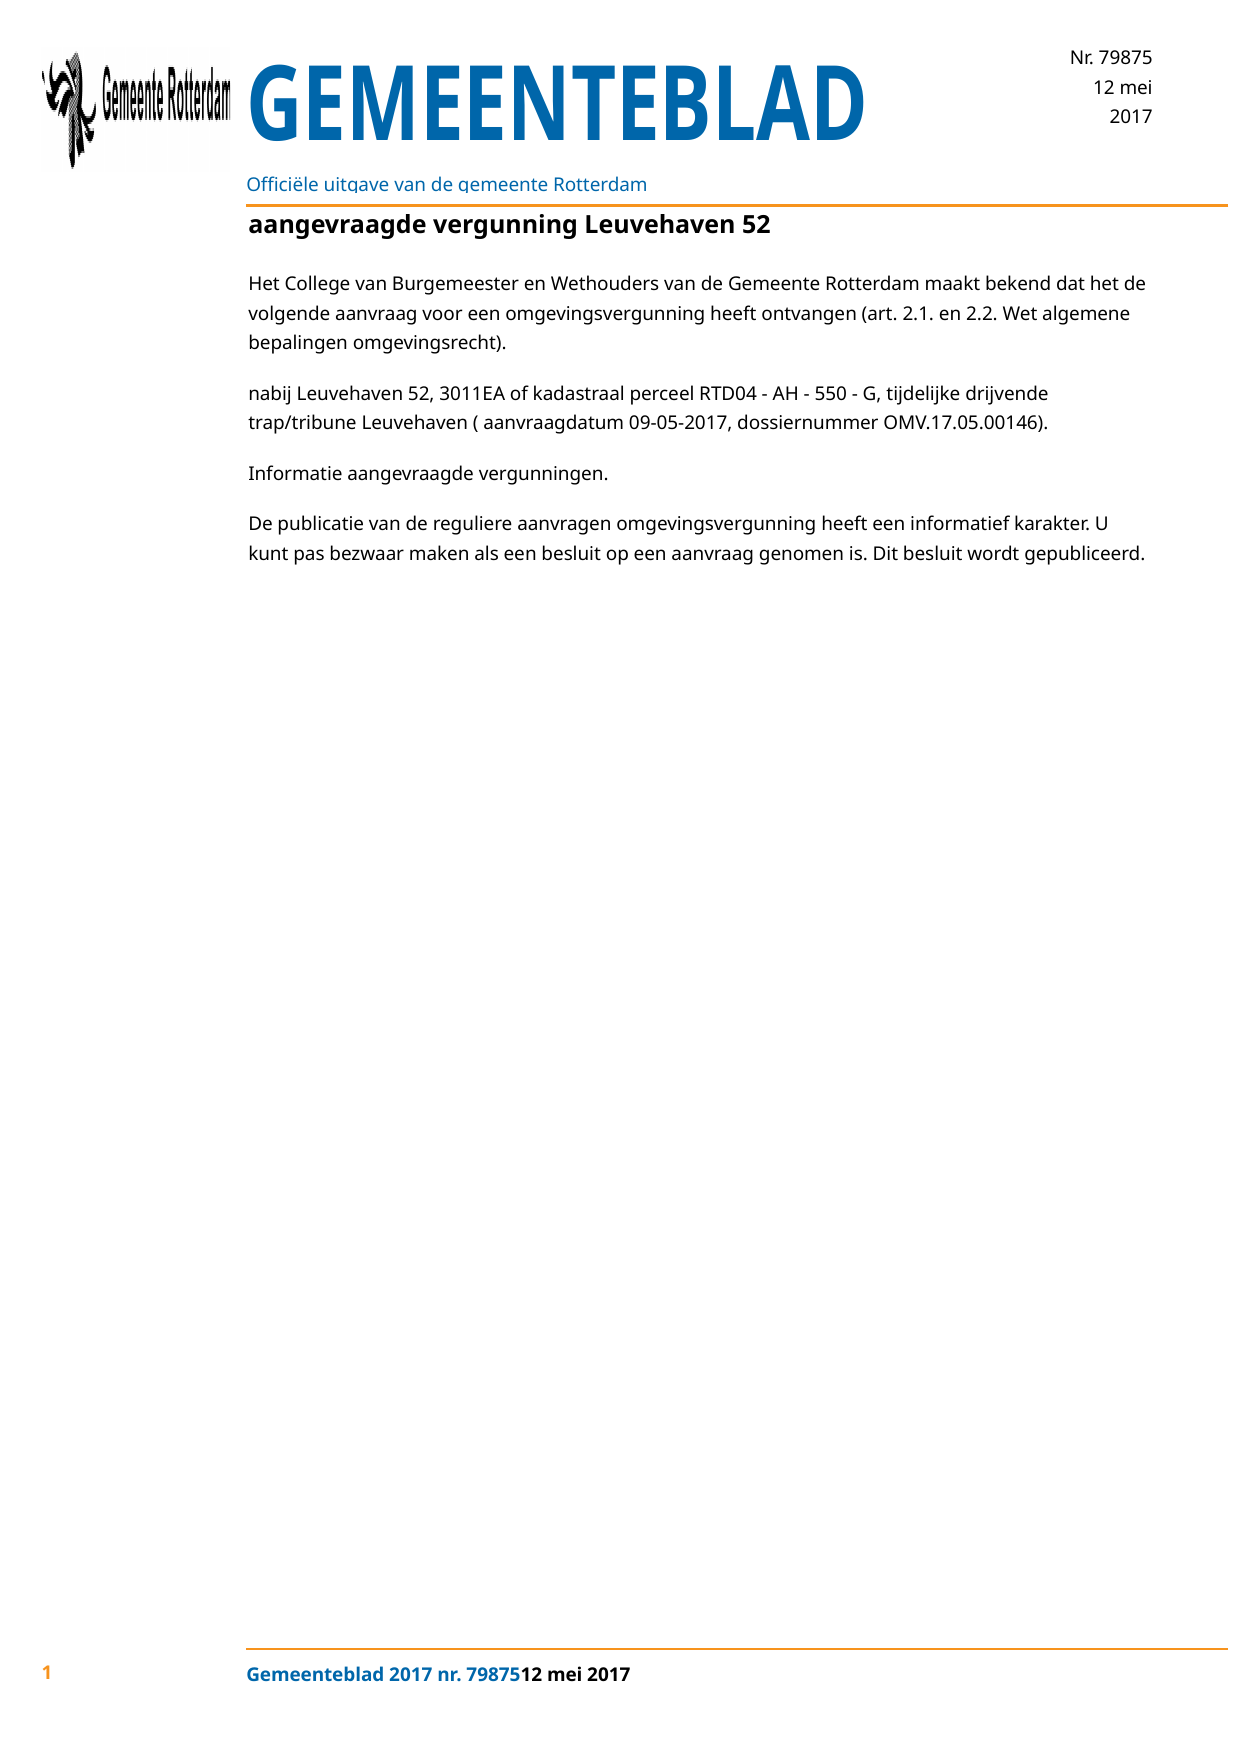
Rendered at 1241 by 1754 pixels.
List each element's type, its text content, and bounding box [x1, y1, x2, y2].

text Het College van Burgemeester en Wethouders van de Gemeente Rotterdam maakt bekend dat het de volgende aanvraag voor een omgevingsvergunning heeft ontvangen (art. 2.1. en 2.2. Wet algemene bepalingen omgevingsrecht). [248, 270, 1152, 355]
text De publicatie van de reguliere aanvragen omgevingsvergunning heeft een informatief karakter. U kunt pas bezwaar maken als een besluit op een aanvraag genomen is. Dit besluit wordt gepubliceerd. [248, 510, 1152, 566]
text nabij Leuvehaven 52, 3011EA of kadastraal perceel RTD04 - AH - 550 - G, tijdelijke drijvende trap/tribune Leuvehaven ( aanvraagdatum 09-05-2017, dossiernummer OMV.17.05.00146). [248, 380, 1152, 435]
text Informatie aangevraagde vergunningen. [248, 460, 1152, 486]
text aangevraagde vergunning Leuvehaven 52 [248, 207, 1152, 241]
picture [41, 47, 231, 172]
